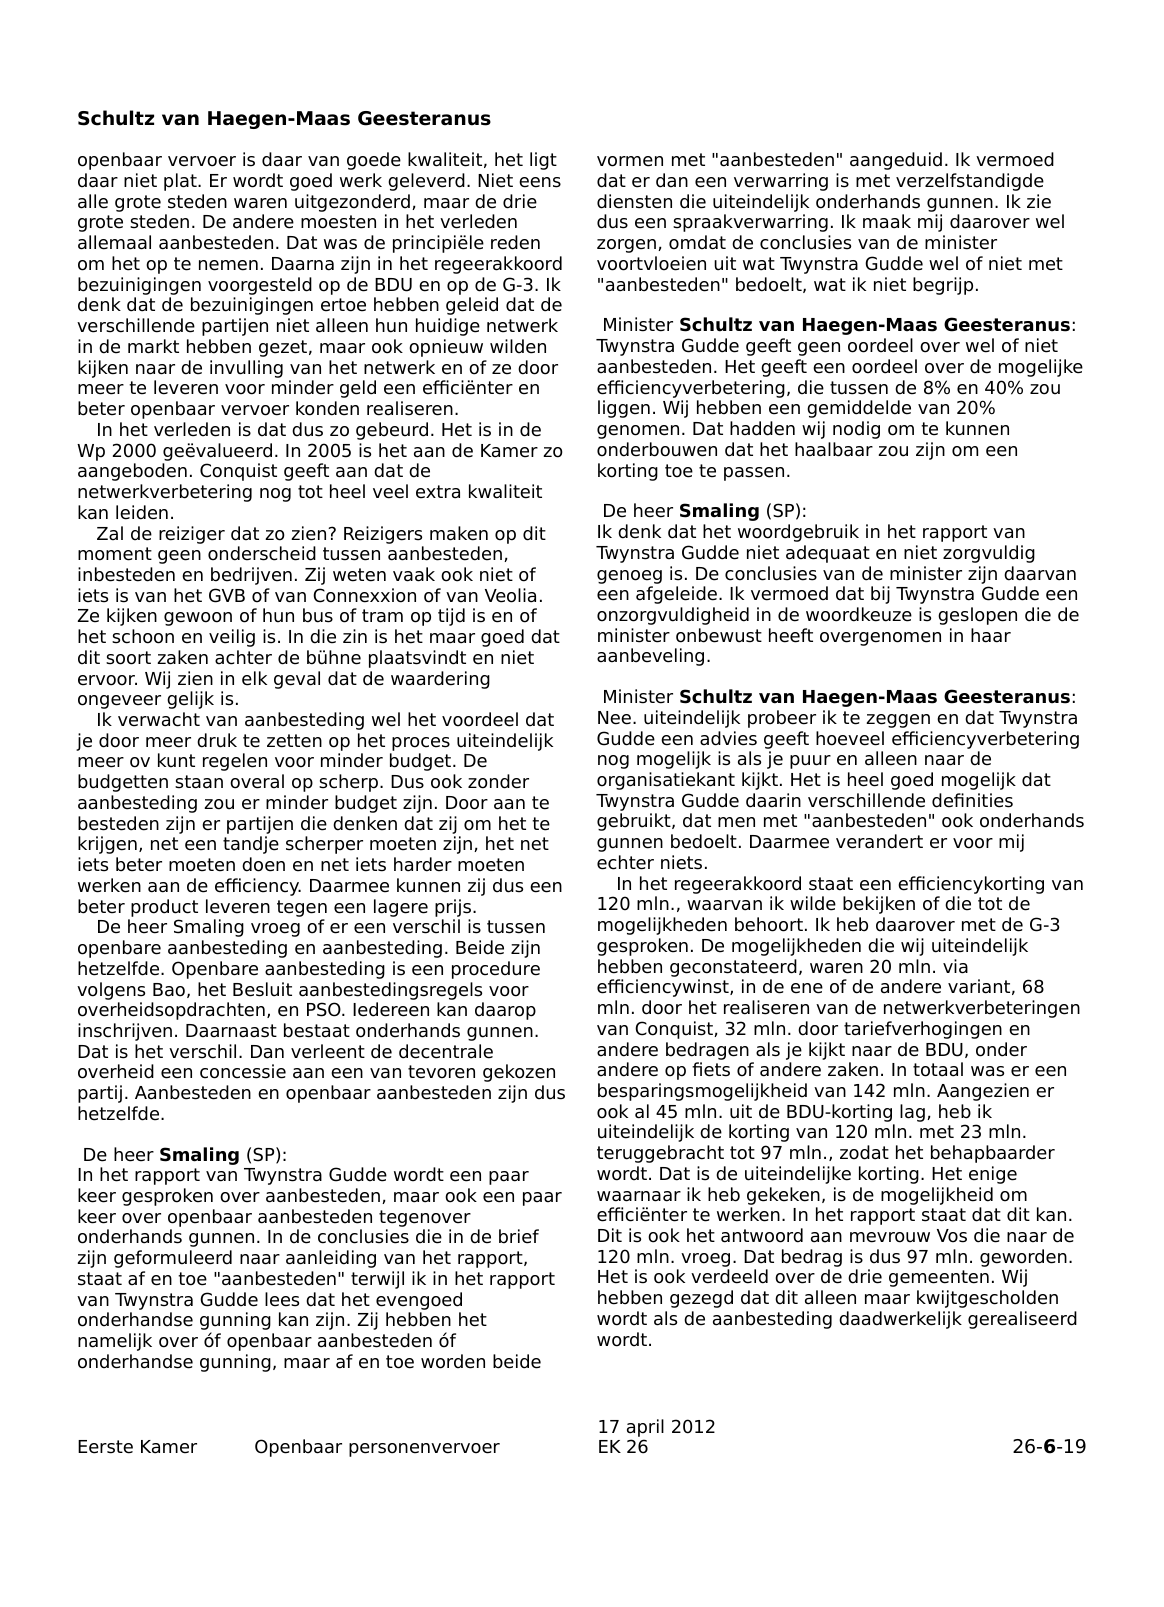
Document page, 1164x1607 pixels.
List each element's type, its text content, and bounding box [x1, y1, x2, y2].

text openbaar vervoer is daar van goede kwaliteit, het ligt daar niet plat. Er wordt goed werk geleverd. Niet eens alle grote steden waren uitgezonderd, maar de drie grote steden. De andere moesten in het verleden allemaal aanbesteden. Dat was de principiële reden om het op te nemen. Daarna zijn in het regeerakkoord bezuinigingen voorgesteld op de BDU en op de G-3. Ik denk dat de bezuinigingen ertoe hebben geleid dat de verschillende partijen niet alleen hun huidige netwerk in de markt hebben gezet, maar ook opnieuw wilden kijken naar de invulling van het netwerk en of ze door meer te leveren voor minder geld een efficiënter en beter openbaar vervoer konden realiseren. [77, 150, 567, 420]
text In het verleden is dat dus zo gebeurd. Het is in de Wp 2000 geëvalueerd. In 2005 is het aan de Kamer zo aangeboden. Conquist geeft aan dat de netwerkverbetering nog tot heel veel extra kwaliteit kan leiden. [77, 420, 567, 523]
text Minister Schultz van Haegen-Maas Geesteranus: [596, 315, 1087, 336]
text Ik denk dat het woordgebruik in het rapport van Twynstra Gudde niet adequaat en niet zorgvuldig genoeg is. De conclusies van de minister zijn daarvan een afgeleide. Ik vermoed dat bij Twynstra Gudde een onzorgvuldigheid in de woordkeuze is geslopen die de minister onbewust heeft overgenomen in haar aanbeveling. [596, 522, 1087, 667]
text Twynstra Gudde geeft geen oordeel over wel of niet aanbesteden. Het geeft een oordeel over de mogelijke efficiencyverbetering, die tussen de 8% en 40% zou liggen. Wij hebben een gemiddelde van 20% genomen. Dat hadden wij nodig om te kunnen onderbouwen dat het haalbaar zou zijn om een korting toe te passen. [596, 336, 1087, 481]
text De heer Smaling (SP): [596, 501, 1087, 522]
text Minister Schultz van Haegen-Maas Geesteranus: [596, 687, 1087, 708]
text De heer Smaling vroeg of er een verschil is tussen openbare aanbesteding en aanbesteding. Beide zijn hetzelfde. Openbare aanbesteding is een procedure volgens Bao, het Besluit aanbestedingsregels voor overheidsopdrachten, en PSO. Iedereen kan daarop inschrijven. Daarnaast bestaat onderhands gunnen. Dat is het verschil. Dan verleent de decentrale overheid een concessie aan een van tevoren gekozen partij. Aanbesteden en openbaar aanbesteden zijn dus hetzelfde. [77, 917, 567, 1124]
text Ik verwacht van aanbesteding wel het voordeel dat je door meer druk te zetten op het proces uiteindelijk meer ov kunt regelen voor minder budget. De budgetten staan overal op scherp. Dus ook zonder aanbesteding zou er minder budget zijn. Door aan te besteden zijn er partijen die denken dat zij om het te krijgen, net een tandje scherper moeten zijn, het net iets beter moeten doen en net iets harder moeten werken aan de efficiency. Daarmee kunnen zij dus een beter product leveren tegen een lagere prijs. [77, 710, 567, 917]
text vormen met "aanbesteden" aangeduid. Ik vermoed dat er dan een verwarring is met verzelfstandigde diensten die uiteindelijk onderhands gunnen. Ik zie dus een spraakverwarring. Ik maak mij daarover wel zorgen, omdat de conclusies van de minister voortvloeien uit wat Twynstra Gudde wel of niet met "aanbesteden" bedoelt, wat ik niet begrijp. [596, 150, 1087, 295]
text In het regeerakkoord staat een efficiencykorting van 120 mln., waarvan ik wilde bekijken of die tot de mogelijkheden behoort. Ik heb daarover met de G-3 gesproken. De mogelijkheden die wij uiteindelijk hebben geconstateerd, waren 20 mln. via efficiencywinst, in de ene of de andere variant, 68 mln. door het realiseren van de netwerkverbeteringen van Conquist, 32 mln. door tariefverhogingen en andere bedragen als je kijkt naar de BDU, onder andere op fiets of andere zaken. In totaal was er een besparingsmogelijkheid van 142 mln. Aangezien er ook al 45 mln. uit de BDU-korting lag, heb ik uiteindelijk de korting van 120 mln. met 23 mln. teruggebracht tot 97 mln., zodat het behapbaarder wordt. Dat is de uiteindelijke korting. Het enige waarnaar ik heb gekeken, is de mogelijkheid om efficiënter te werken. In het rapport staat dat dit kan. Dit is ook het antwoord aan mevrouw Vos die naar de 120 mln. vroeg. Dat bedrag is dus 97 mln. geworden. Het is ook verdeeld over de drie gemeenten. Wij hebben gezegd dat dit alleen maar kwijtgescholden wordt als de aanbesteding daadwerkelijk gerealiseerd wordt. [596, 873, 1087, 1350]
text De heer Smaling (SP): [77, 1144, 567, 1165]
text Zal de reiziger dat zo zien? Reizigers maken op dit moment geen onderscheid tussen aanbesteden, inbesteden en bedrijven. Zij weten vaak ook niet of iets is van het GVB of van Connexxion of van Veolia. Ze kijken gewoon of hun bus of tram op tijd is en of het schoon en veilig is. In die zin is het maar goed dat dit soort zaken achter de bühne plaatsvindt en niet ervoor. Wij zien in elk geval dat de waardering ongeveer gelijk is. [77, 523, 567, 710]
text In het rapport van Twynstra Gudde wordt een paar keer gesproken over aanbesteden, maar ook een paar keer over openbaar aanbesteden tegenover onderhands gunnen. In de conclusies die in de brief zijn geformuleerd naar aanleiding van het rapport, staat af en toe "aanbesteden" terwijl ik in het rapport van Twynstra Gudde lees dat het evengoed onderhandse gunning kan zijn. Zij hebben het namelijk over óf openbaar aanbesteden óf onderhandse gunning, maar af en toe worden beide [77, 1165, 567, 1372]
text Nee. uiteindelijk probeer ik te zeggen en dat Twynstra Gudde een advies geeft hoeveel efficiencyverbetering nog mogelijk is als je puur en alleen naar de organisatiekant kijkt. Het is heel goed mogelijk dat Twynstra Gudde daarin verschillende definities gebruikt, dat men met "aanbesteden" ook onderhands gunnen bedoelt. Daarmee verandert er voor mij echter niets. [596, 708, 1087, 873]
